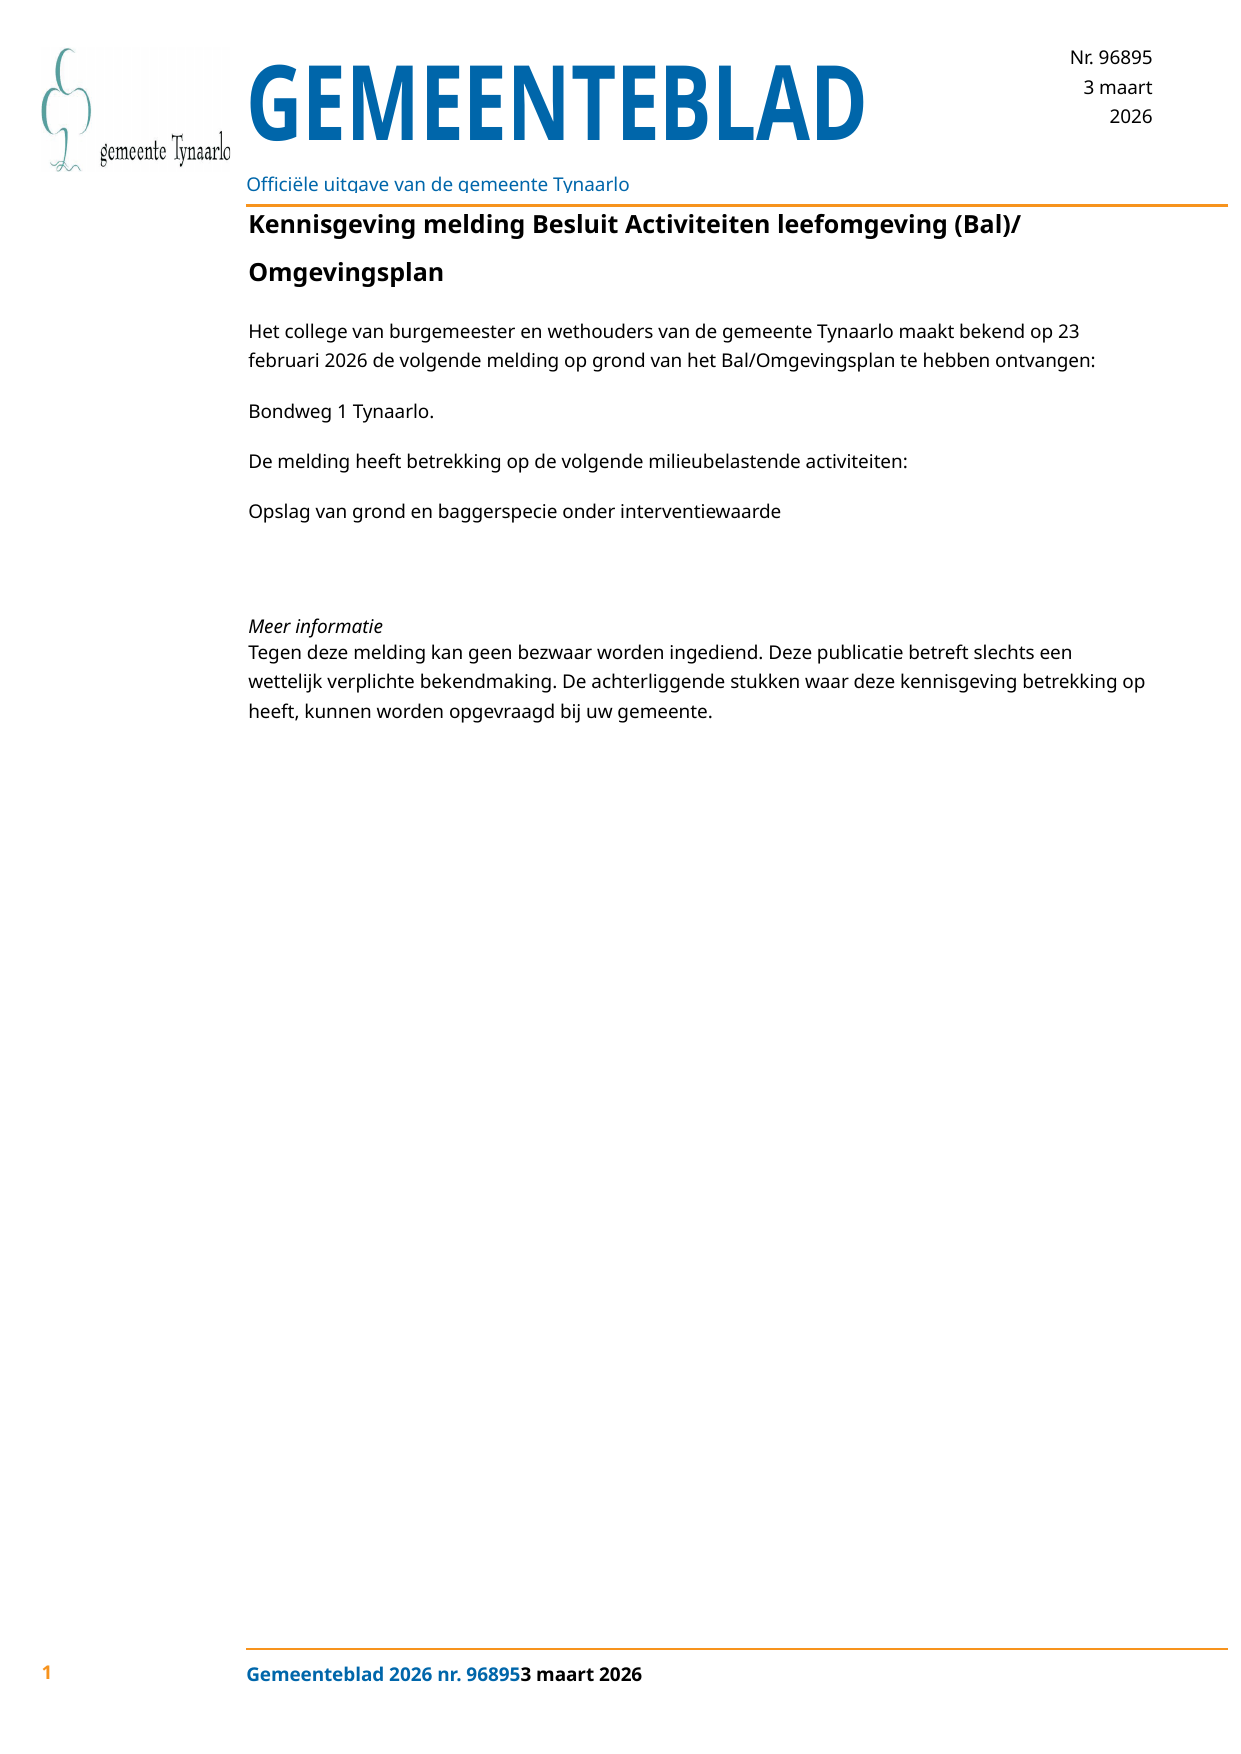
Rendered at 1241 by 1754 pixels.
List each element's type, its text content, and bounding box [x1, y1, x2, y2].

text De melding heeft betrekking op de volgende milieubelastende activiteiten: [248, 448, 1152, 474]
text Het college van burgemeester en wethouders van de gemeente Tynaarlo maakt bekend op 23 februari 2026 de volgende melding op grond van het Bal/Omgevingsplan te hebben ontvangen: [248, 318, 1152, 373]
text Tegen deze melding kan geen bezwaar worden ingediend. Deze publicatie betreft slechts een wettelijk verplichte bekendmaking. De achterliggende stukken waar deze kennisgeving betrekking op heeft, kunnen worden opgevraagd bij uw gemeente. [248, 639, 1152, 724]
picture [41, 47, 231, 172]
text Bondweg 1 Tynaarlo. [248, 398, 1152, 424]
text Kennisgeving melding Besluit Activiteiten leefomgeving (Bal)/ Omgevingsplan [248, 207, 1152, 288]
text Meer informatie [248, 613, 1152, 639]
text Opslag van grond en baggerspecie onder interventiewaarde [248, 499, 1152, 524]
